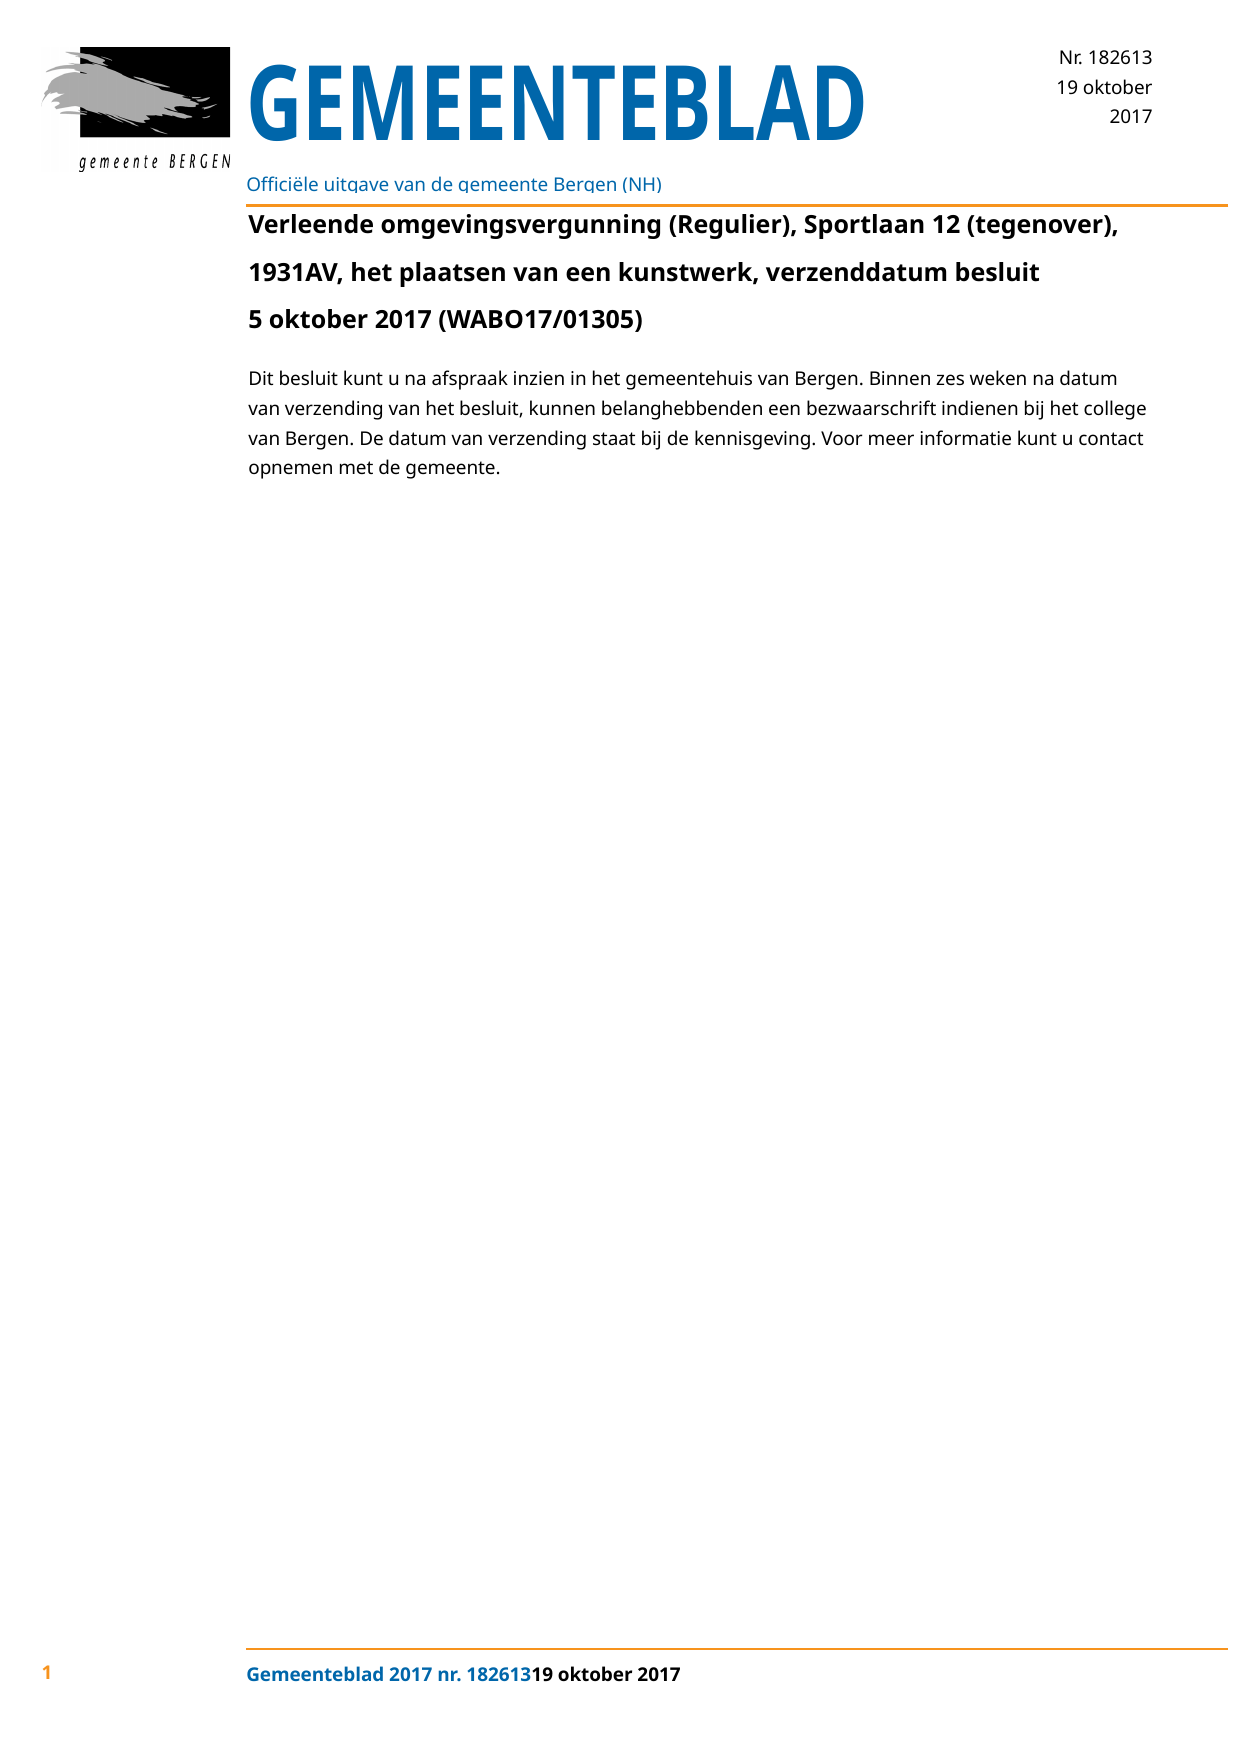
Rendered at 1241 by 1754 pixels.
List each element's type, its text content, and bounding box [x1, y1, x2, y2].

text Dit besluit kunt u na afspraak inzien in het gemeentehuis van Bergen. Binnen zes weken na datum van verzending van het besluit, kunnen belanghebbenden een bezwaarschrift indienen bij het college van Bergen. De datum van verzending staat bij de kennisgeving. Voor meer informatie kunt u contact opnemen met de gemeente. [248, 366, 1152, 480]
picture [41, 47, 231, 172]
text Verleende omgevingsvergunning (Regulier), Sportlaan 12 (tegenover), 1931AV, het plaatsen van een kunstwerk, verzenddatum besluit 5 oktober 2017 (WABO17/01305) [248, 207, 1152, 336]
